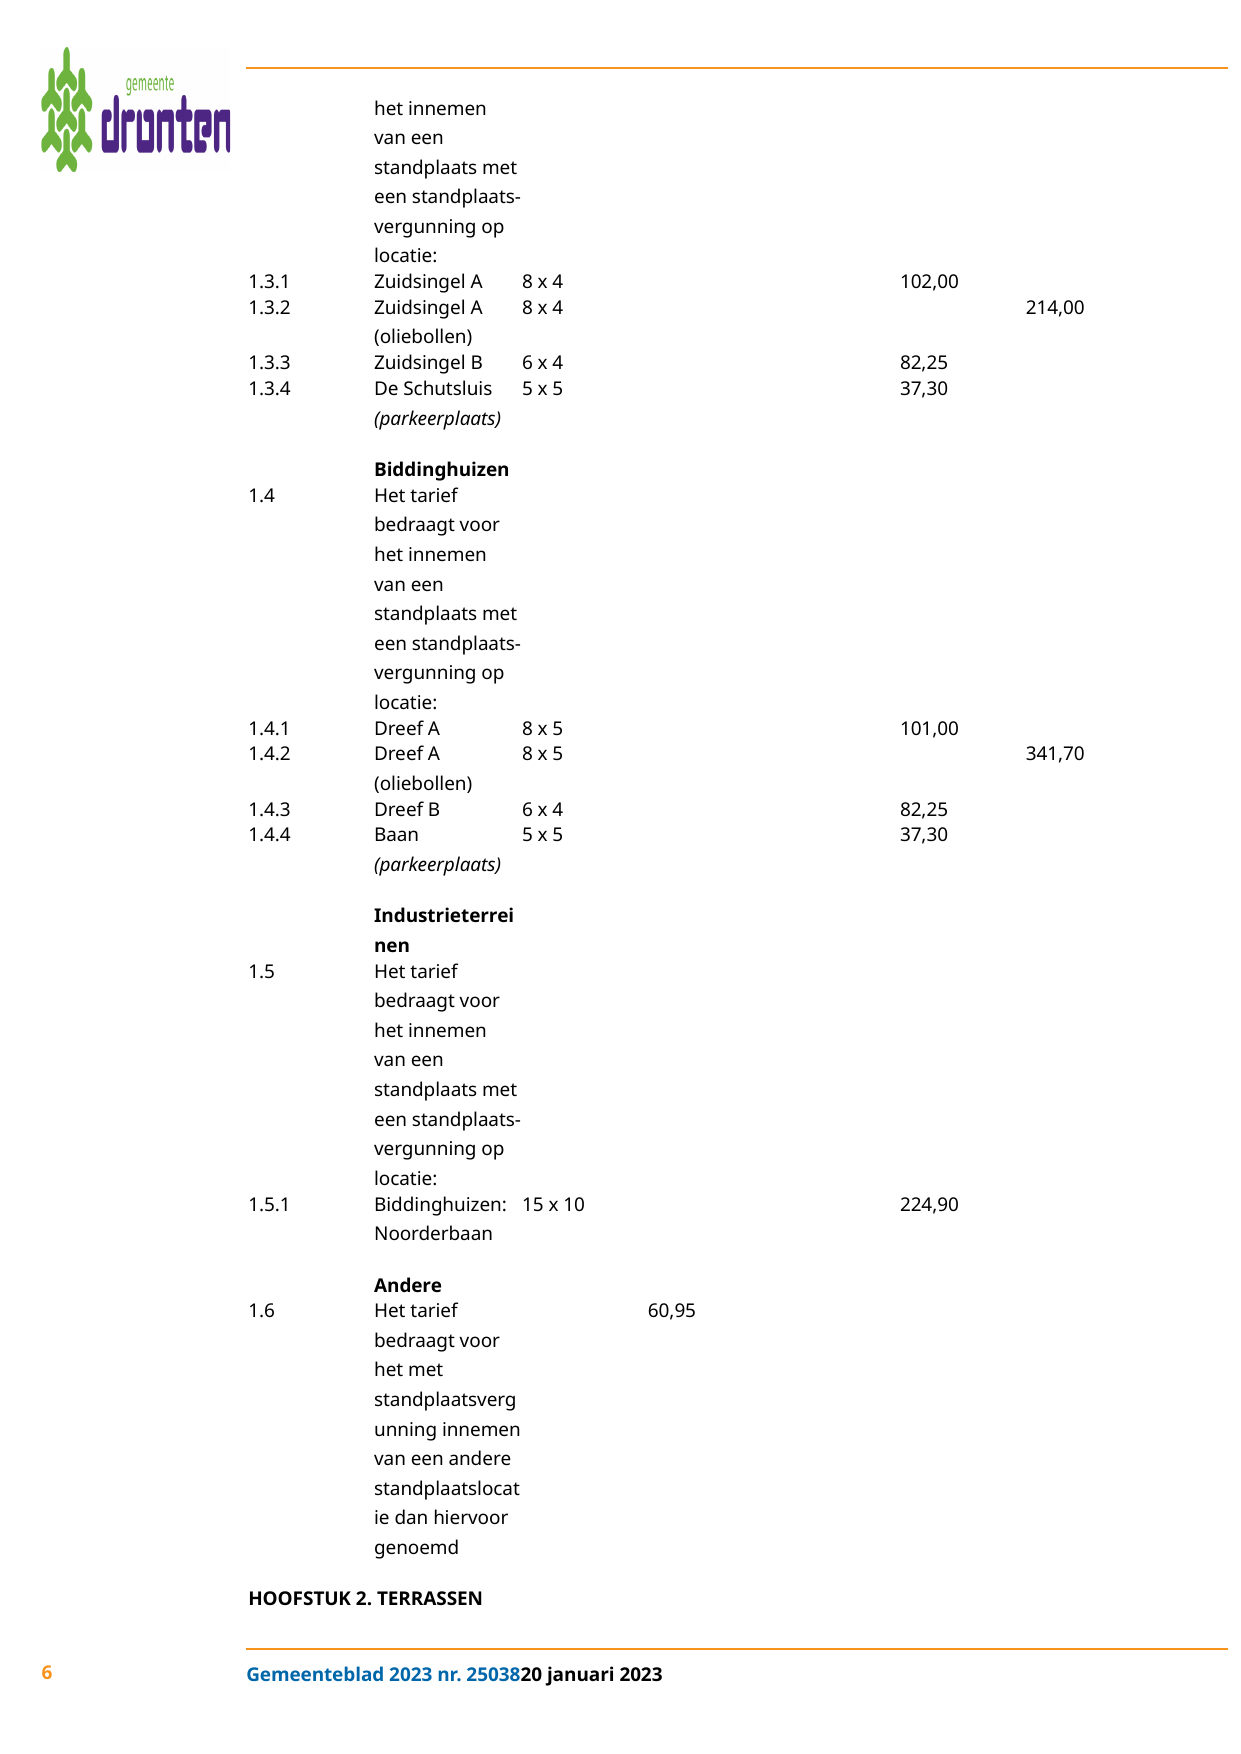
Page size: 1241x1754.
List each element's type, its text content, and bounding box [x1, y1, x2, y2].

table_cell [1026, 1298, 1152, 1560]
table_cell [774, 958, 900, 1191]
picture [41, 47, 231, 172]
table_cell 101,00 [900, 715, 1026, 741]
table_cell 5 x 5 [522, 822, 648, 877]
table_cell 1.3.3 [248, 350, 374, 375]
table_cell [522, 958, 648, 1191]
table_cell 5 x 5 [522, 375, 648, 431]
table_cell [900, 877, 1026, 903]
table_cell [522, 431, 648, 456]
table_cell het innemen van een standplaats met een standplaats-vergunning op locatie: [374, 95, 522, 268]
table_cell [900, 1246, 1026, 1272]
table_cell [1026, 1191, 1152, 1246]
table_cell 1.4.4 [248, 822, 374, 877]
table_cell 1.4.3 [248, 796, 374, 822]
table_cell 1.3.1 [248, 269, 374, 294]
table_cell [900, 1560, 1026, 1586]
table_cell [774, 1560, 900, 1586]
table_cell [900, 958, 1026, 1191]
table_cell [1026, 456, 1152, 482]
table_cell [248, 1272, 374, 1297]
table_cell [1026, 482, 1152, 715]
table_cell [248, 1246, 374, 1272]
table_cell [248, 431, 374, 456]
table_cell [374, 877, 522, 903]
table_cell Zuidsingel A [374, 269, 522, 294]
table_cell 102,00 [900, 269, 1026, 294]
table_cell Dreef B [374, 796, 522, 822]
table_cell [1026, 796, 1152, 822]
table_cell [374, 1246, 522, 1272]
table_cell [774, 350, 900, 375]
table_cell Het tarief bedraagt voor het innemen van een standplaats met een standplaats-vergunning op locatie: [374, 482, 522, 715]
table_cell 60,95 [648, 1298, 774, 1560]
table_cell 1.4 [248, 482, 374, 715]
table_cell [374, 1560, 522, 1586]
table_cell Biddinghuizen [374, 456, 522, 482]
table_cell [774, 796, 900, 822]
table_cell 1.4.2 [248, 741, 374, 796]
table_cell [522, 877, 648, 903]
table_cell [774, 1272, 900, 1297]
table_cell [648, 903, 774, 958]
table_cell [774, 431, 900, 456]
table_cell [522, 1298, 648, 1560]
table_cell 8 x 4 [522, 294, 648, 349]
table_cell [522, 456, 648, 482]
table_cell [774, 375, 900, 431]
table_cell [1026, 822, 1152, 877]
table_cell 37,30 [900, 375, 1026, 431]
table_cell [648, 294, 774, 349]
table_cell [900, 1298, 1026, 1560]
table_cell [774, 95, 900, 268]
table_cell [248, 456, 374, 482]
table_cell [648, 741, 774, 796]
table_cell [248, 95, 374, 268]
table_cell [1026, 431, 1152, 456]
table_cell [1026, 375, 1152, 431]
table_cell [648, 1246, 774, 1272]
table_cell 8 x 5 [522, 741, 648, 796]
table_cell Dreef A [374, 715, 522, 741]
table_cell [522, 1560, 648, 1586]
table_cell [648, 958, 774, 1191]
table_cell 1.5 [248, 958, 374, 1191]
table_cell [648, 1560, 774, 1586]
table_cell [774, 456, 900, 482]
table_cell Zuidsingel A (oliebollen) [374, 294, 522, 349]
table_cell 1.6 [248, 1298, 374, 1560]
table_cell Zuidsingel B [374, 350, 522, 375]
table_cell 6 x 4 [522, 350, 648, 375]
table_cell Industrieterreinen [374, 903, 522, 958]
table_cell 82,25 [900, 796, 1026, 822]
table_cell [774, 715, 900, 741]
table_cell 82,25 [900, 350, 1026, 375]
table_cell [648, 1272, 774, 1297]
table_cell [774, 482, 900, 715]
table_cell [774, 294, 900, 349]
table_cell Andere [374, 1272, 522, 1297]
table_cell [248, 877, 374, 903]
table_cell [522, 95, 648, 268]
table_cell [648, 715, 774, 741]
table_cell [648, 350, 774, 375]
table_cell [522, 1272, 648, 1297]
table_cell [1026, 95, 1152, 268]
table_cell [648, 482, 774, 715]
table_cell [900, 741, 1026, 796]
table_cell [648, 822, 774, 877]
table_cell 1.3.4 [248, 375, 374, 431]
table_cell [648, 796, 774, 822]
table_cell [522, 482, 648, 715]
table_cell [1026, 1246, 1152, 1272]
table_cell [774, 269, 900, 294]
table_cell 214,00 [1026, 294, 1152, 349]
table_cell [648, 1191, 774, 1246]
table_cell [1026, 958, 1152, 1191]
table_cell [648, 269, 774, 294]
table_cell 341,70 [1026, 741, 1152, 796]
table_cell Biddinghuizen: Noorderbaan [374, 1191, 522, 1246]
table_cell 1.5.1 [248, 1191, 374, 1246]
table_cell [774, 1298, 900, 1560]
table_cell [1026, 350, 1152, 375]
table_cell 6 x 4 [522, 796, 648, 822]
table_cell [774, 877, 900, 903]
table_cell [1026, 269, 1152, 294]
table_cell [900, 431, 1026, 456]
table_cell [900, 482, 1026, 715]
table_cell [774, 1246, 900, 1272]
table_cell Dreef A (oliebollen) [374, 741, 522, 796]
table_cell [648, 95, 774, 268]
table_cell [900, 294, 1026, 349]
table_cell [900, 903, 1026, 958]
table_cell [774, 1191, 900, 1246]
table_cell [774, 822, 900, 877]
table_cell [1026, 715, 1152, 741]
table_cell Het tarief bedraagt voor het innemen van een standplaats met een standplaats-vergunning op locatie: [374, 958, 522, 1191]
table_cell [648, 877, 774, 903]
table_cell [1026, 1272, 1152, 1297]
table_cell 8 x 5 [522, 715, 648, 741]
table_cell [900, 1272, 1026, 1297]
table_cell [648, 431, 774, 456]
table_cell 1.4.1 [248, 715, 374, 741]
table_cell 37,30 [900, 822, 1026, 877]
table_cell [1026, 903, 1152, 958]
table_cell [1026, 877, 1152, 903]
table_cell [522, 1246, 648, 1272]
table_cell [374, 431, 522, 456]
table_cell Baan (parkeerplaats) [374, 822, 522, 877]
table_cell [900, 456, 1026, 482]
table_cell 15 x 10 [522, 1191, 648, 1246]
table_cell HOOFSTUK 2. TERRASSEN [248, 1586, 1152, 1611]
table_cell [248, 1560, 374, 1586]
table_cell Het tarief bedraagt voor het met standplaatsvergunning innemen van een andere standplaatslocatie dan hiervoor genoemd [374, 1298, 522, 1560]
table_cell [774, 903, 900, 958]
table_cell De Schutsluis (parkeerplaats) [374, 375, 522, 431]
table_cell [648, 375, 774, 431]
table_cell 8 x 4 [522, 269, 648, 294]
table_cell [648, 456, 774, 482]
table_cell [774, 741, 900, 796]
table_cell [522, 903, 648, 958]
table_cell [1026, 1560, 1152, 1586]
table_cell 224,90 [900, 1191, 1026, 1246]
table_cell 1.3.2 [248, 294, 374, 349]
table_cell [900, 95, 1026, 268]
table_cell [248, 903, 374, 958]
